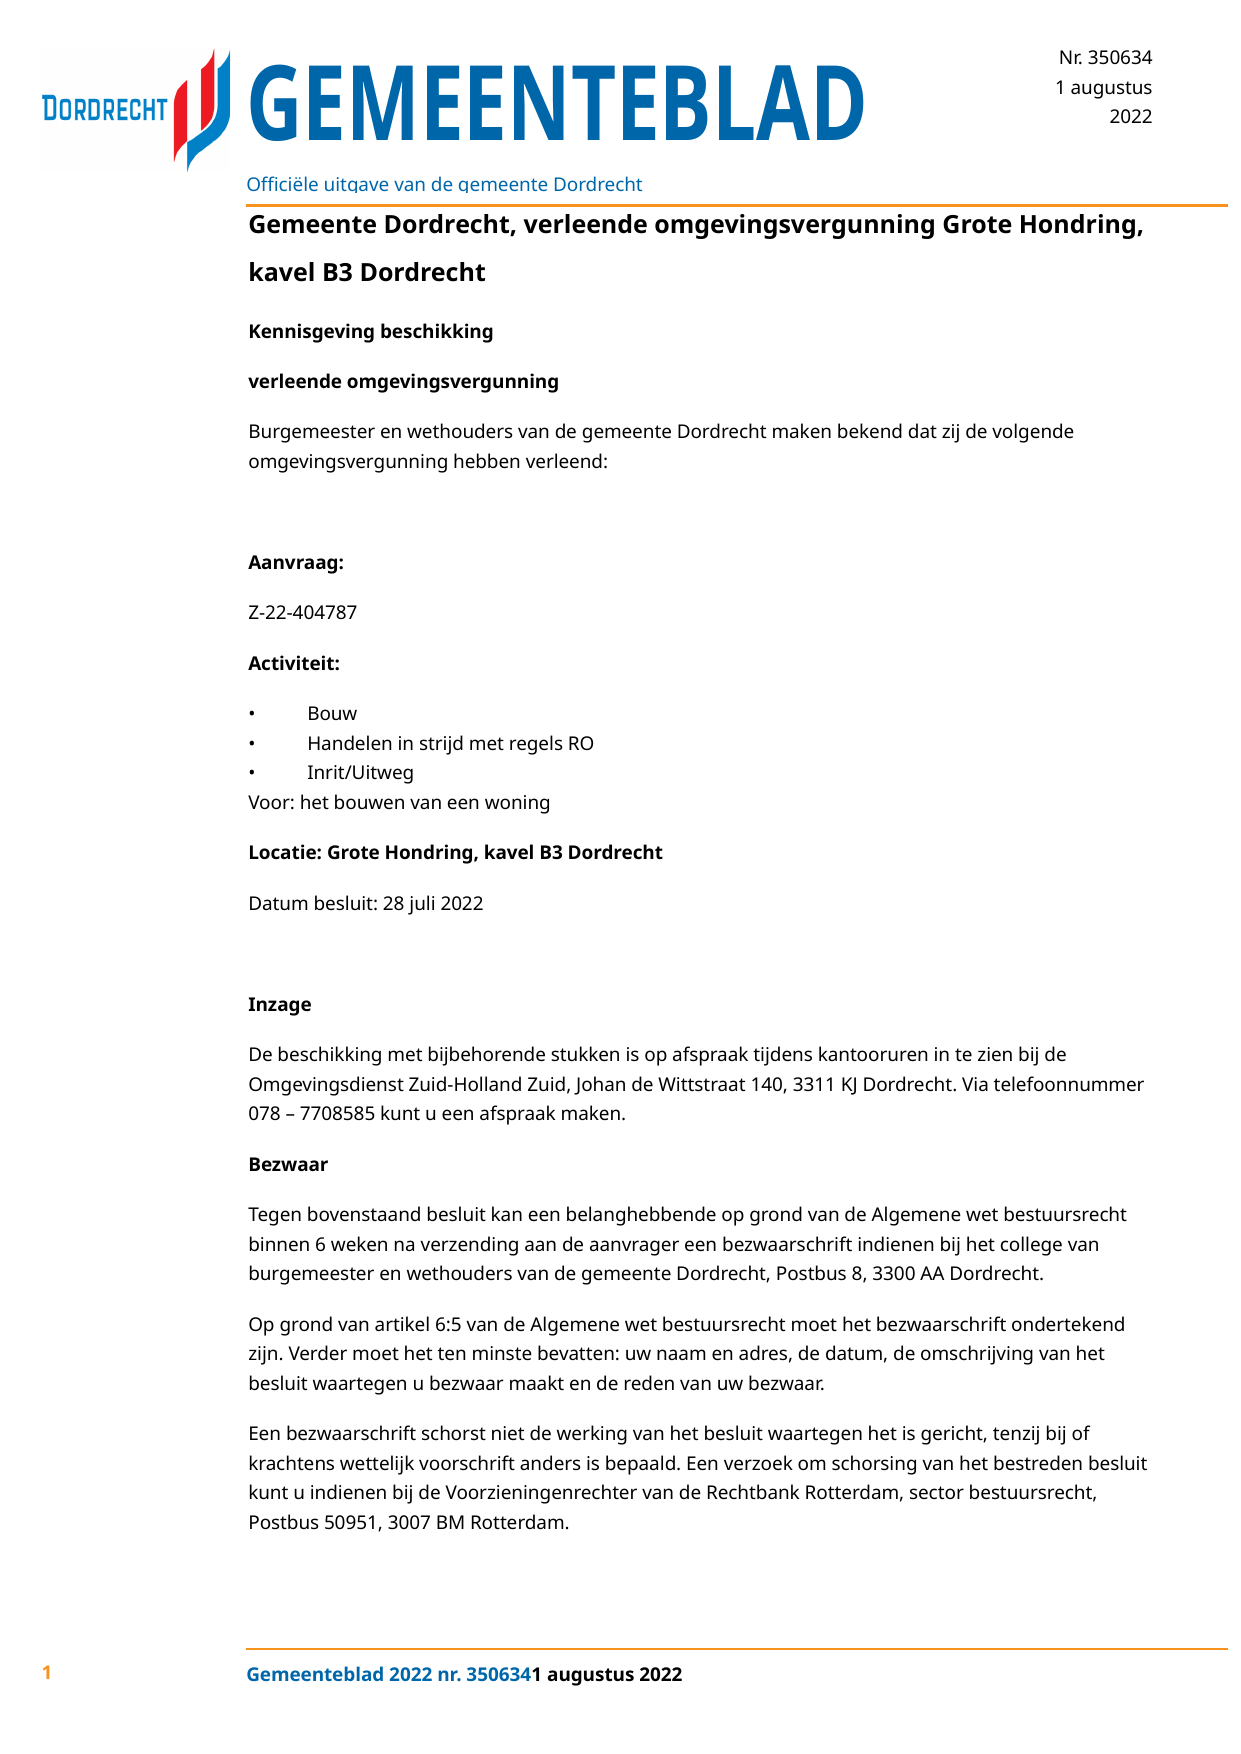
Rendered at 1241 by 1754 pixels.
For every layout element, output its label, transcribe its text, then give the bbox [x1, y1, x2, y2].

text Datum besluit: 28 juli 2022 [248, 890, 1152, 916]
text verleende omgevingsvergunning [248, 368, 1152, 394]
text Kennisgeving beschikking [248, 318, 1152, 344]
text Bezwaar [248, 1151, 1152, 1177]
text Tegen bovenstaand besluit kan een belanghebbende op grond van de Algemene wet bestuursrecht binnen 6 weken na verzending aan de aanvrager een bezwaarschrift indienen bij het college van burgemeester en wethouders van de gemeente Dordrecht, Postbus 8, 3300 AA Dordrecht. [248, 1201, 1152, 1286]
picture [41, 47, 231, 172]
list Bouw [248, 700, 1152, 726]
text Inzage [248, 991, 1152, 1017]
text De beschikking met bijbehorende stukken is op afspraak tijdens kantooruren in te zien bij de Omgevingsdienst Zuid-Holland Zuid, Johan de Wittstraat 140, 3311 KJ Dordrecht. Via telefoonnummer 078 – 7708585 kunt u een afspraak maken. [248, 1041, 1152, 1126]
list Inrit/Uitweg [248, 759, 1152, 785]
text Locatie: Grote Hondring, kavel B3 Dordrecht [248, 839, 1152, 865]
text Activiteit: [248, 650, 1152, 676]
text Op grond van artikel 6:5 van de Algemene wet bestuursrecht moet het bezwaarschrift ondertekend zijn. Verder moet het ten minste bevatten: uw naam en adres, de datum, de omschrijving van het besluit waartegen u bezwaar maakt en de reden van uw bezwaar. [248, 1311, 1152, 1396]
text Burgemeester en wethouders van de gemeente Dordrecht maken bekend dat zij de volgende omgevingsvergunning hebben verleend: [248, 419, 1152, 474]
list Handelen in strijd met regels RO [248, 730, 1152, 756]
text Voor: het bouwen van een woning [248, 789, 1152, 815]
text Aanvraag: [248, 549, 1152, 575]
text Gemeente Dordrecht, verleende omgevingsvergunning Grote Hondring, kavel B3 Dordrecht [248, 207, 1152, 288]
text Z-22-404787 [248, 599, 1152, 625]
text Een bezwaarschrift schorst niet de werking van het besluit waartegen het is gericht, tenzij bij of krachtens wettelijk voorschrift anders is bepaald. Een verzoek om schorsing van het bestreden besluit kunt u indienen bij de Voorzieningenrechter van de Rechtbank Rotterdam, sector bestuursrecht, Postbus 50951, 3007 BM Rotterdam. [248, 1420, 1152, 1535]
